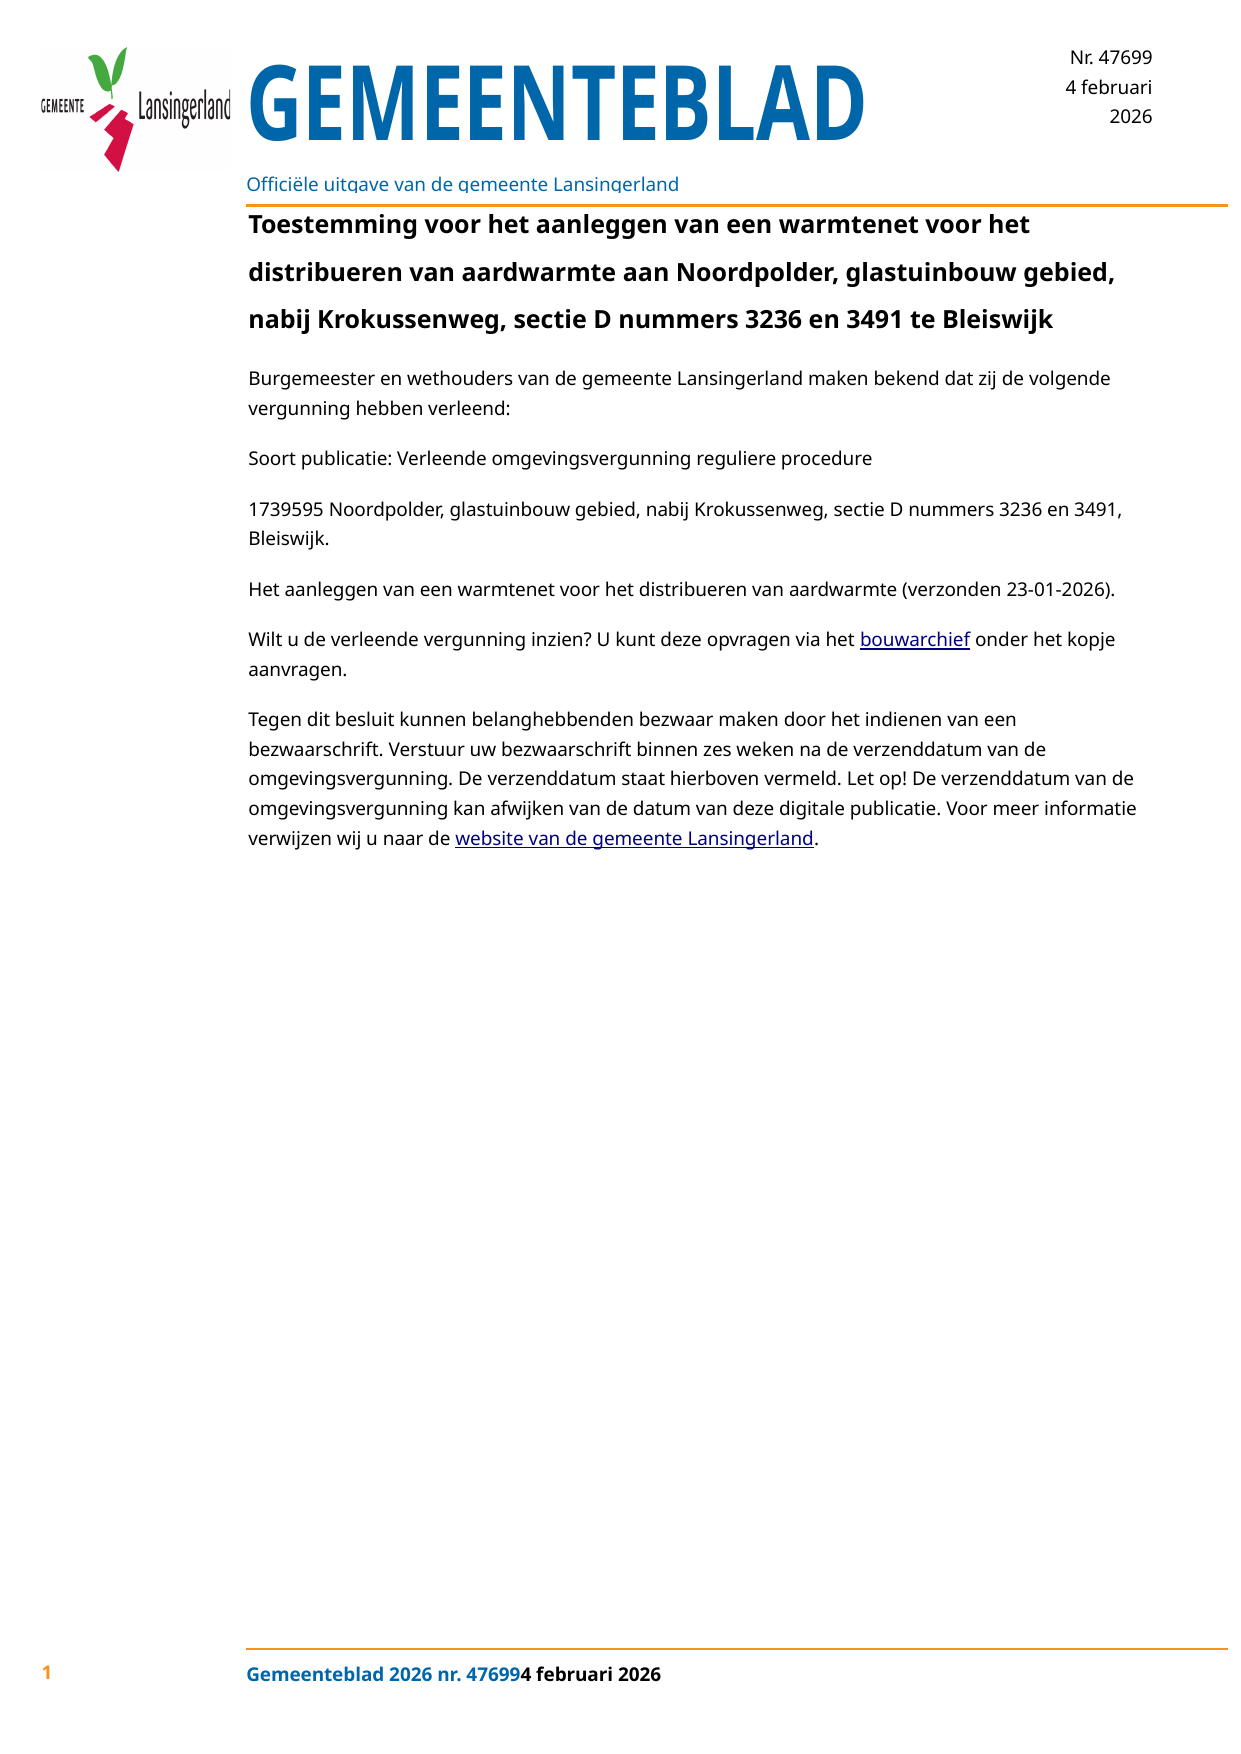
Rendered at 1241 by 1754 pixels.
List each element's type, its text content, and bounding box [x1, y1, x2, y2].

text Soort publicatie: Verleende omgevingsvergunning reguliere procedure [248, 446, 1152, 471]
text Tegen dit besluit kunnen belanghebbenden bezwaar maken door het indienen van een bezwaarschrift. Verstuur uw bezwaarschrift binnen zes weken na de verzenddatum van de omgevingsvergunning. De verzenddatum staat hierboven vermeld. Let op! De verzenddatum van de omgevingsvergunning kan afwijken van de datum van deze digitale publicatie. Voor meer informatie verwijzen wij u naar de website van de gemeente Lansingerland. [248, 706, 1152, 850]
text Wilt u de verleende vergunning inzien? U kunt deze opvragen via het bouwarchief onder het kopje aanvragen. [248, 626, 1152, 682]
text Burgemeester en wethouders van de gemeente Lansingerland maken bekend dat zij de volgende vergunning hebben verleend: [248, 366, 1152, 421]
picture [41, 47, 231, 172]
text Toestemming voor het aanleggen van een warmtenet voor het distribueren van aardwarmte aan Noordpolder, glastuinbouw gebied, nabij Krokussenweg, sectie D nummers 3236 en 3491 te Bleiswijk [248, 207, 1152, 336]
text 1739595 Noordpolder, glastuinbouw gebied, nabij Krokussenweg, sectie D nummers 3236 en 3491, Bleiswijk. [248, 496, 1152, 551]
text Het aanleggen van een warmtenet voor het distribueren van aardwarmte (verzonden 23-01-2026). [248, 576, 1152, 602]
